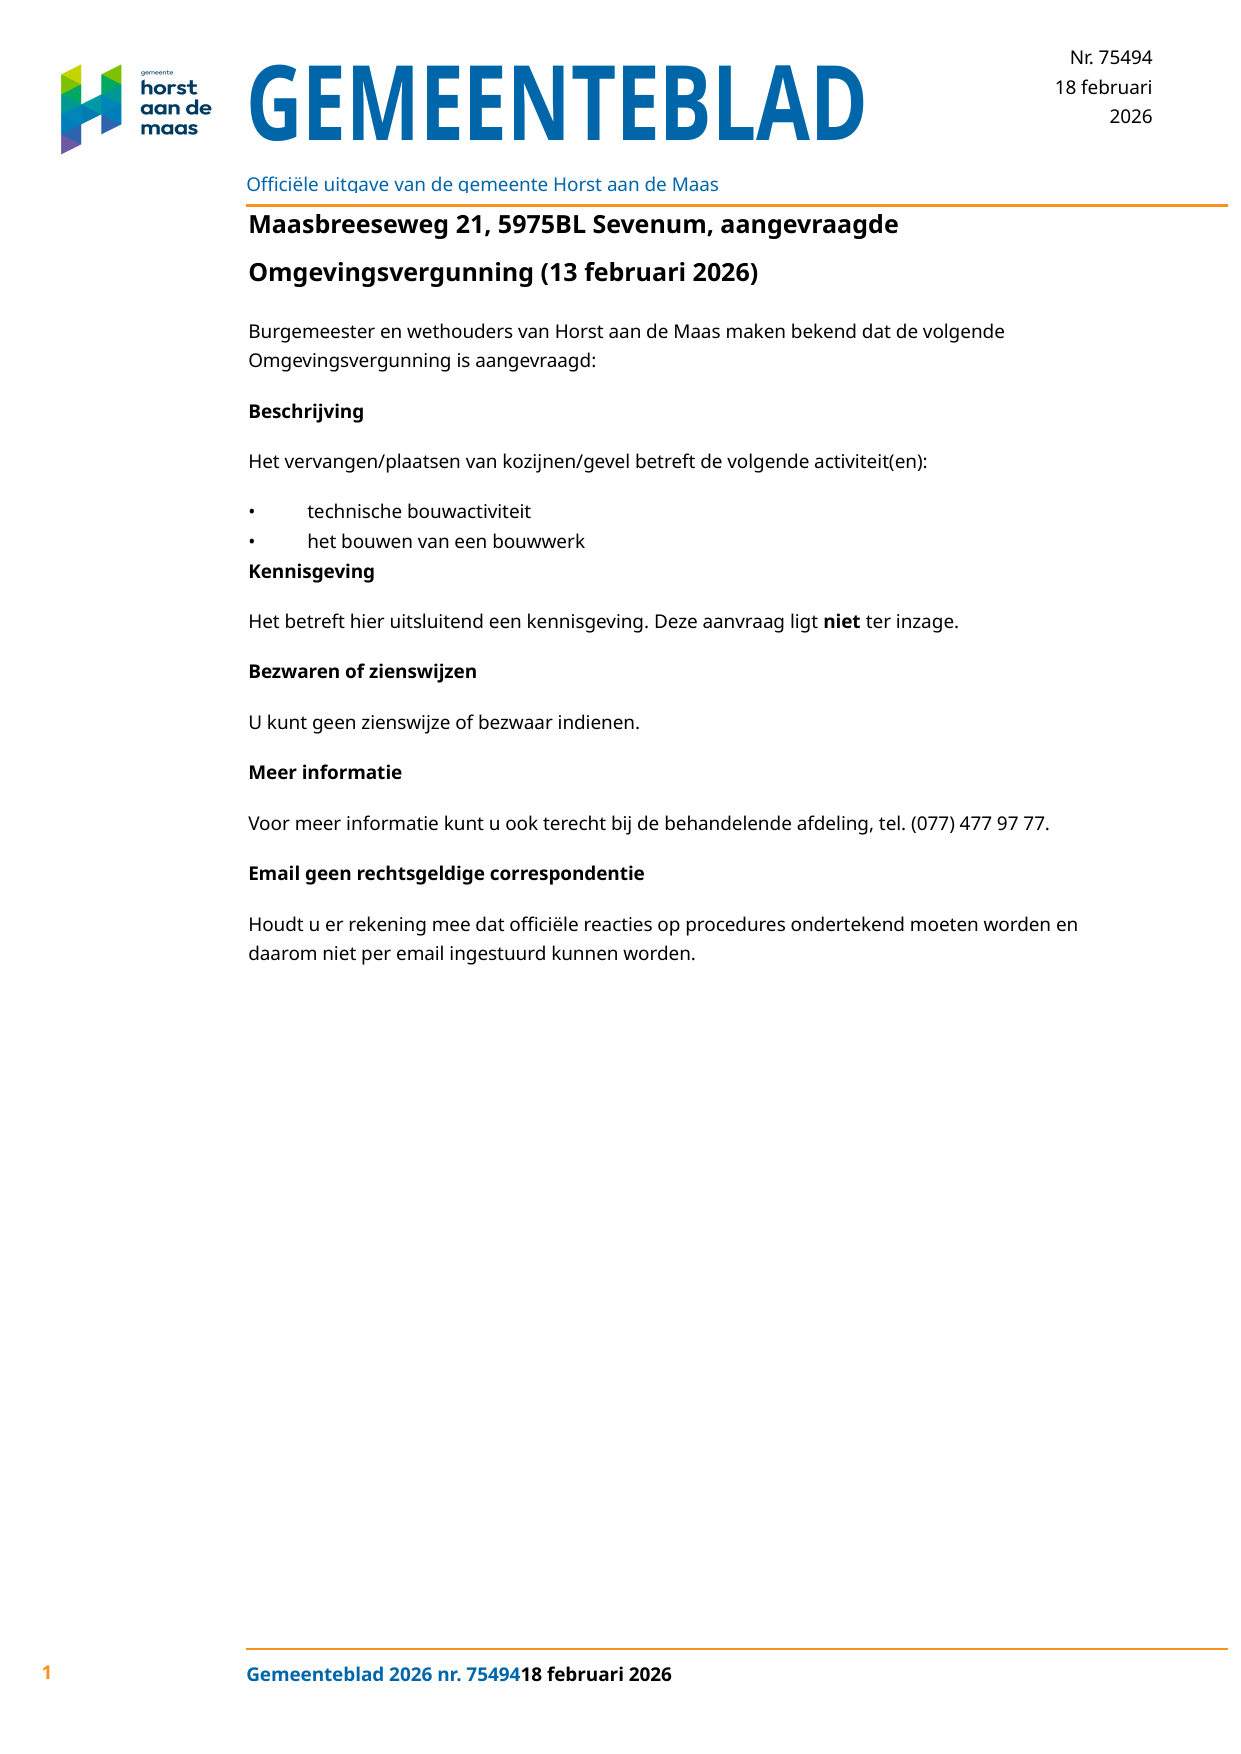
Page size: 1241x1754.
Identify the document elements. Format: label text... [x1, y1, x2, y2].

list technische bouwactiviteit [248, 499, 1152, 524]
text Houdt u er rekening mee dat officiële reacties op procedures ondertekend moeten worden en daarom niet per email ingestuurd kunnen worden. [248, 911, 1152, 966]
list het bouwen van een bouwwerk [248, 528, 1152, 554]
text Email geen rechtsgeldige correspondentie [248, 860, 1152, 886]
text Het betreft hier uitsluitend een kennisgeving. Deze aanvraag ligt niet ter inzage. [248, 608, 1152, 634]
text Bezwaren of zienswijzen [248, 659, 1152, 684]
text Burgemeester en wethouders van Horst aan de Maas maken bekend dat de volgende Omgevingsvergunning is aangevraagd: [248, 318, 1152, 373]
text Het vervangen/plaatsen van kozijnen/gevel betreft de volgende activiteit(en): [248, 448, 1152, 474]
text Kennisgeving [248, 558, 1152, 584]
picture [41, 47, 231, 172]
text Maasbreeseweg 21, 5975BL Sevenum, aangevraagde Omgevingsvergunning (13 februari 2026) [248, 207, 1152, 288]
text Meer informatie [248, 759, 1152, 785]
text U kunt geen zienswijze of bezwaar indienen. [248, 709, 1152, 735]
text Voor meer informatie kunt u ook terecht bij de behandelende afdeling, tel. (077) 477 97 77. [248, 810, 1152, 836]
text Beschrijving [248, 398, 1152, 424]
